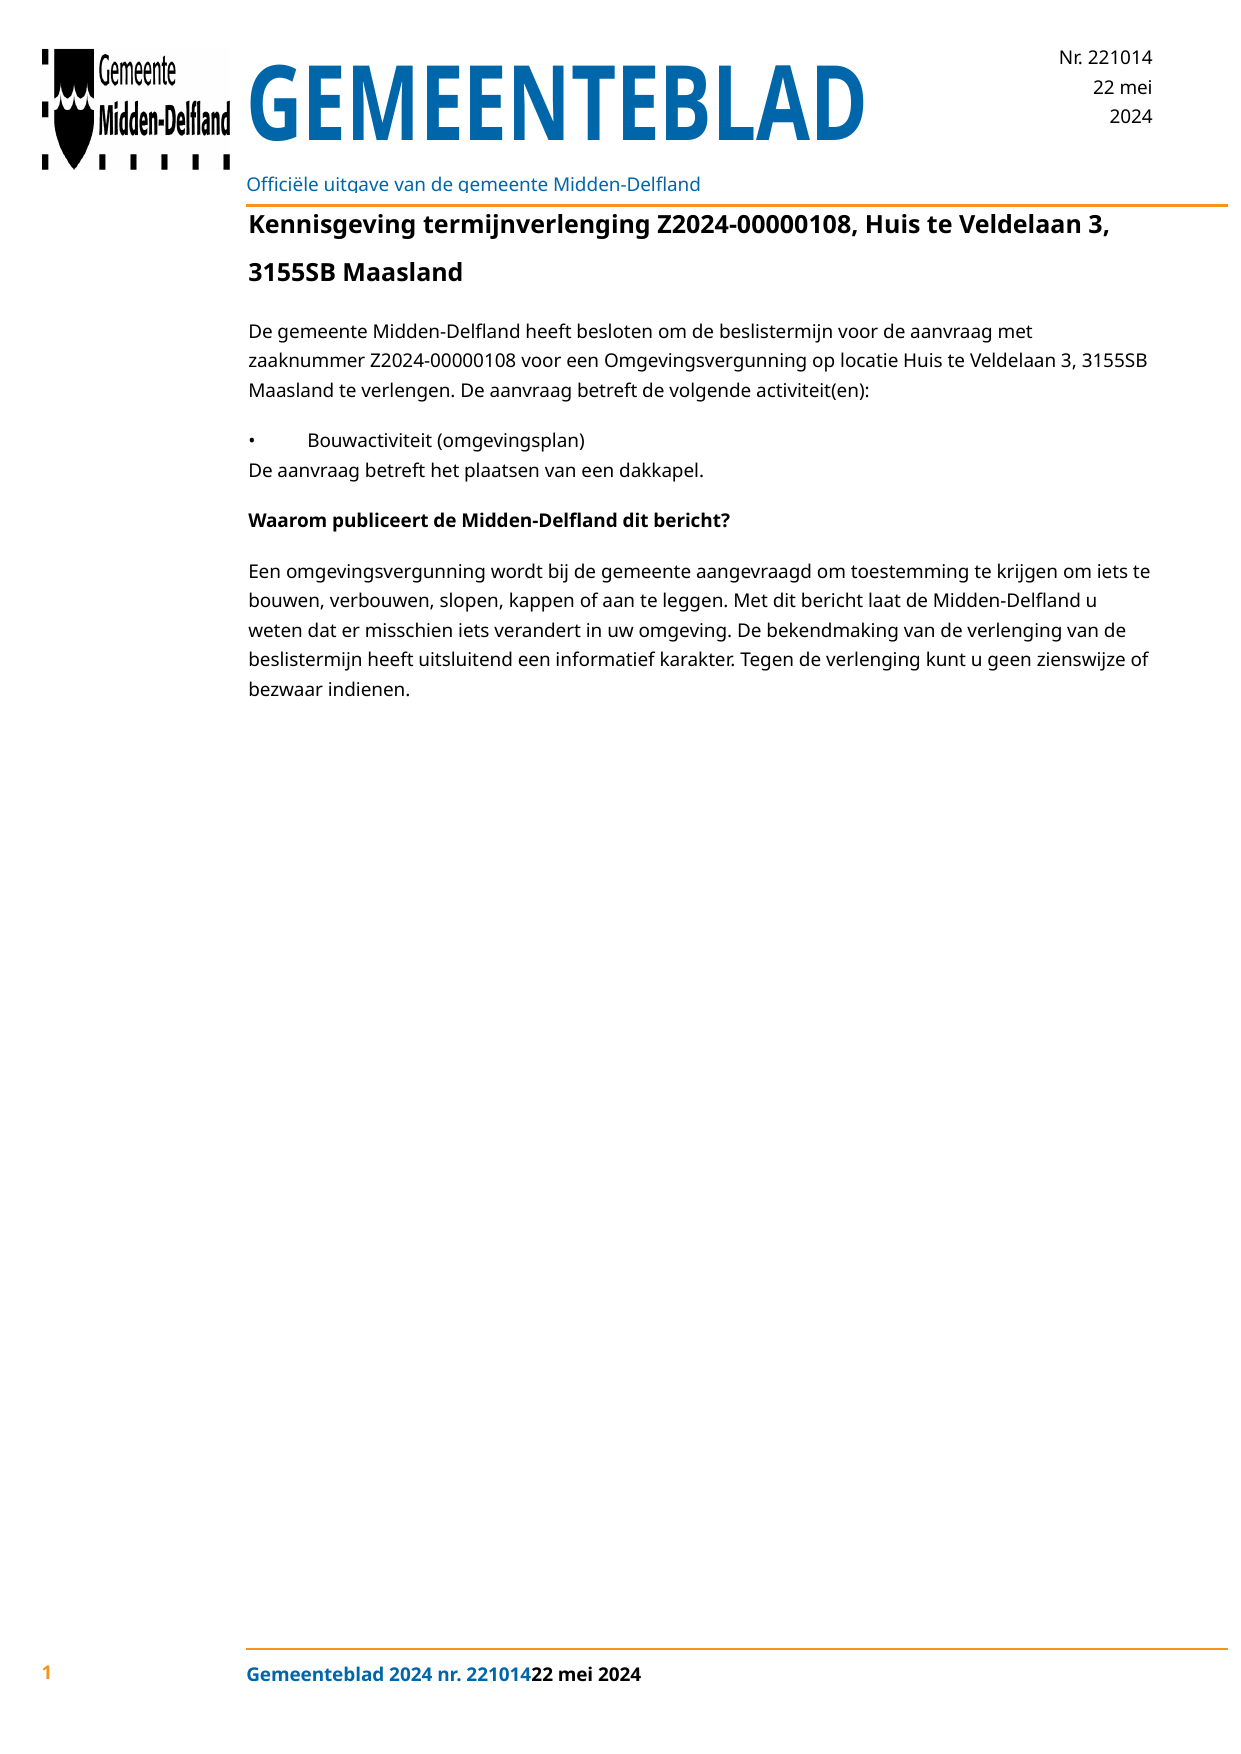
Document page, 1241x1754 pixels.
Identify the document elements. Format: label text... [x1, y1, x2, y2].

text De aanvraag betreft het plaatsen van een dakkapel. [248, 457, 1152, 483]
text Een omgevingsvergunning wordt bij de gemeente aangevraagd om toestemming te krijgen om iets te bouwen, verbouwen, slopen, kappen of aan te leggen. Met dit bericht laat de Midden-Delfland u weten dat er misschien iets verandert in uw omgeving. De bekendmaking van de verlenging van de beslistermijn heeft uitsluitend een informatief karakter. Tegen de verlenging kunt u geen zienswijze of bezwaar indienen. [248, 558, 1152, 702]
text Waarom publiceert de Midden-Delfland dit bericht? [248, 507, 1152, 533]
picture [41, 47, 231, 172]
text De gemeente Midden-Delfland heeft besloten om de beslistermijn voor de aanvraag met zaaknummer Z2024-00000108 voor een Omgevingsvergunning op locatie Huis te Veldelaan 3, 3155SB Maasland te verlengen. De aanvraag betreft de volgende activiteit(en): [248, 318, 1152, 403]
text Kennisgeving termijnverlenging Z2024-00000108, Huis te Veldelaan 3, 3155SB Maasland [248, 207, 1152, 288]
list Bouwactiviteit (omgevingsplan) [248, 427, 1152, 453]
